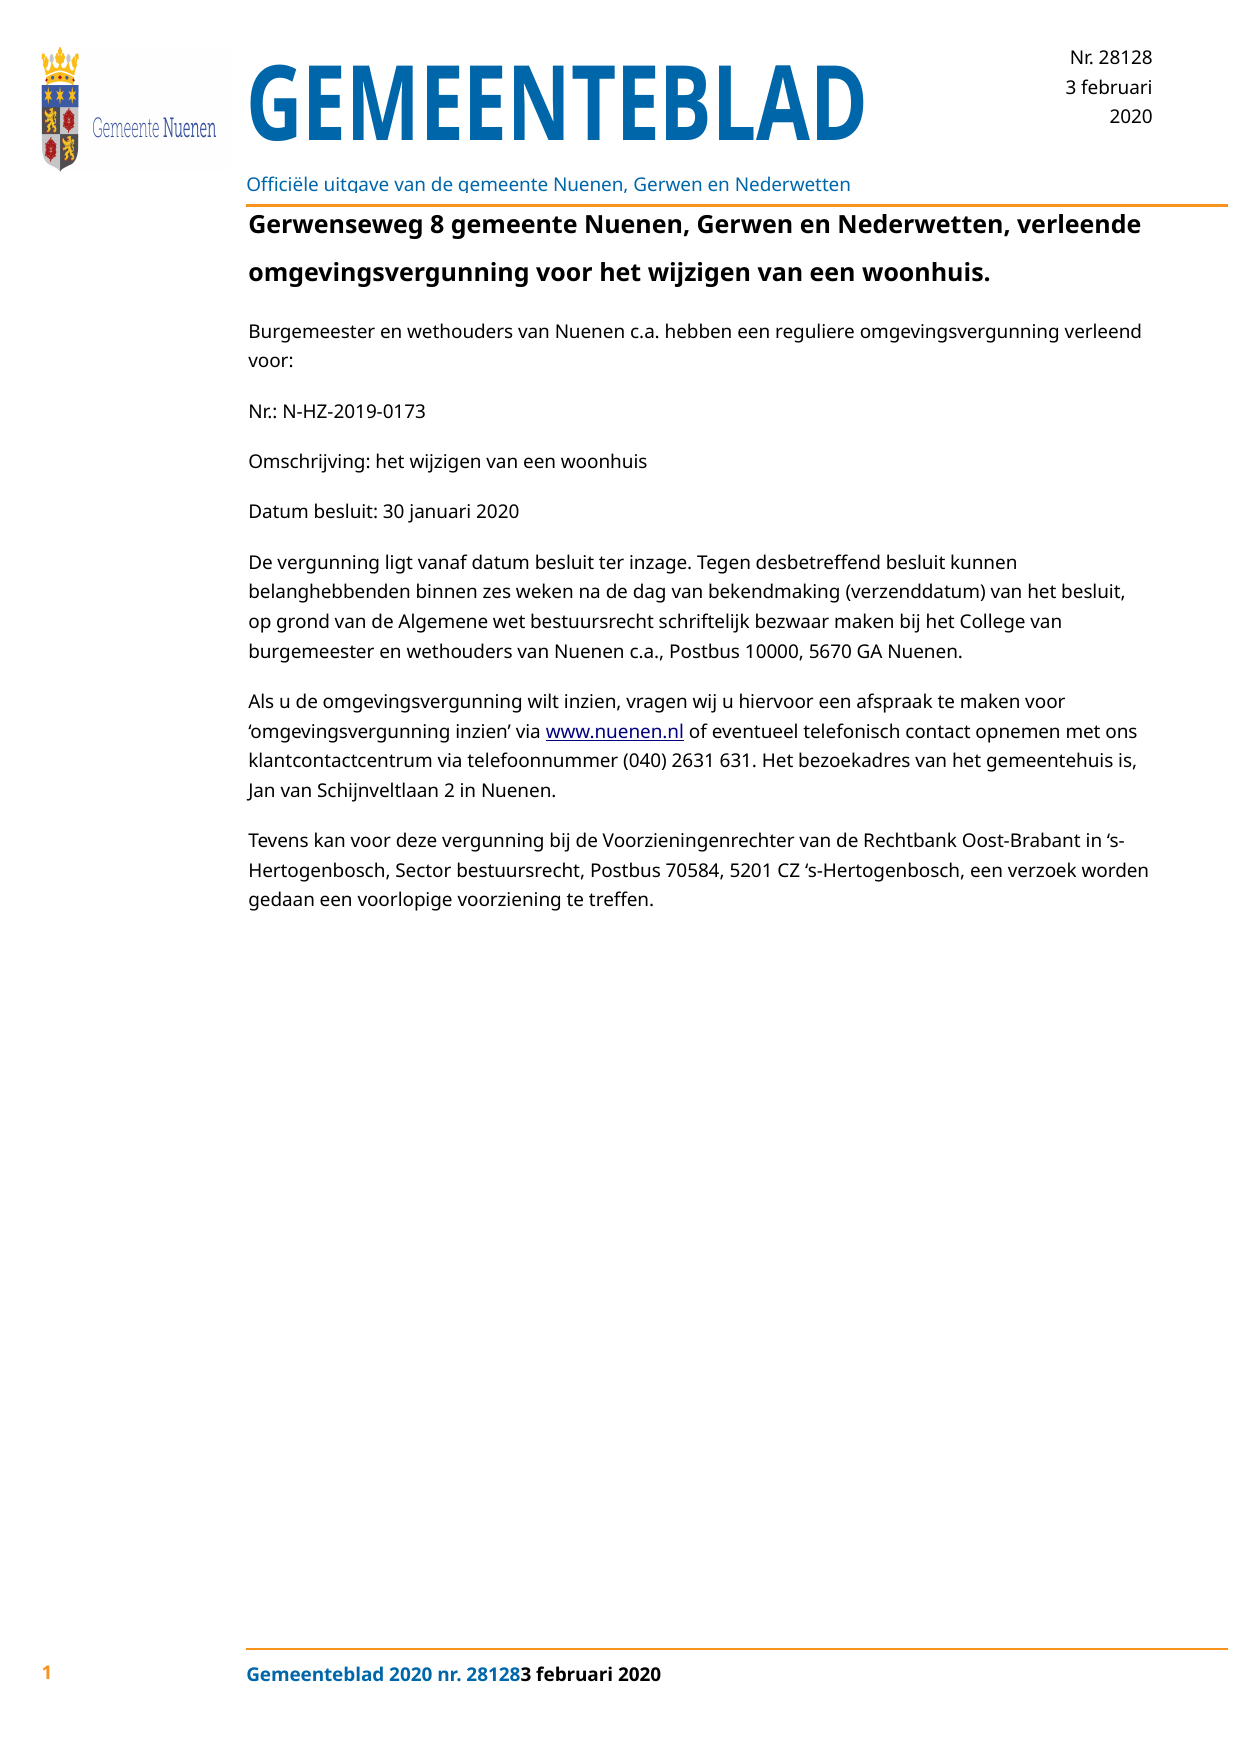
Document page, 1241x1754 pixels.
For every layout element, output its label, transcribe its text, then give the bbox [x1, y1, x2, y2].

text Tevens kan voor deze vergunning bij de Voorzieningenrechter van de Rechtbank Oost-Brabant in ‘s-Hertogenbosch, Sector bestuursrecht, Postbus 70584, 5201 CZ ‘s-Hertogenbosch, een verzoek worden gedaan een voorlopige voorziening te treffen. [248, 827, 1152, 912]
text Burgemeester en wethouders van Nuenen c.a. hebben een reguliere omgevingsvergunning verleend voor: [248, 318, 1152, 373]
text De vergunning ligt vanaf datum besluit ter inzage. Tegen desbetreffend besluit kunnen belanghebbenden binnen zes weken na de dag van bekendmaking (verzenddatum) van het besluit, op grond van de Algemene wet bestuursrecht schriftelijk bezwaar maken bij het College van burgemeester en wethouders van Nuenen c.a., Postbus 10000, 5670 GA Nuenen. [248, 549, 1152, 664]
text Gerwenseweg 8 gemeente Nuenen, Gerwen en Nederwetten, verleende omgevingsvergunning voor het wijzigen van een woonhuis. [248, 207, 1152, 288]
text Nr.: N-HZ-2019-0173 [248, 398, 1152, 424]
text Als u de omgevingsvergunning wilt inzien, vragen wij u hiervoor een afspraak te maken voor ‘omgevingsvergunning inzien’ via www.nuenen.nl of eventueel telefonisch contact opnemen met ons klantcontactcentrum via telefoonnummer (040) 2631 631. Het bezoekadres van het gemeentehuis is, Jan van Schijnveltlaan 2 in Nuenen. [248, 688, 1152, 803]
picture [41, 47, 231, 172]
text Datum besluit: 30 januari 2020 [248, 499, 1152, 524]
text Omschrijving: het wijzigen van een woonhuis [248, 448, 1152, 474]
